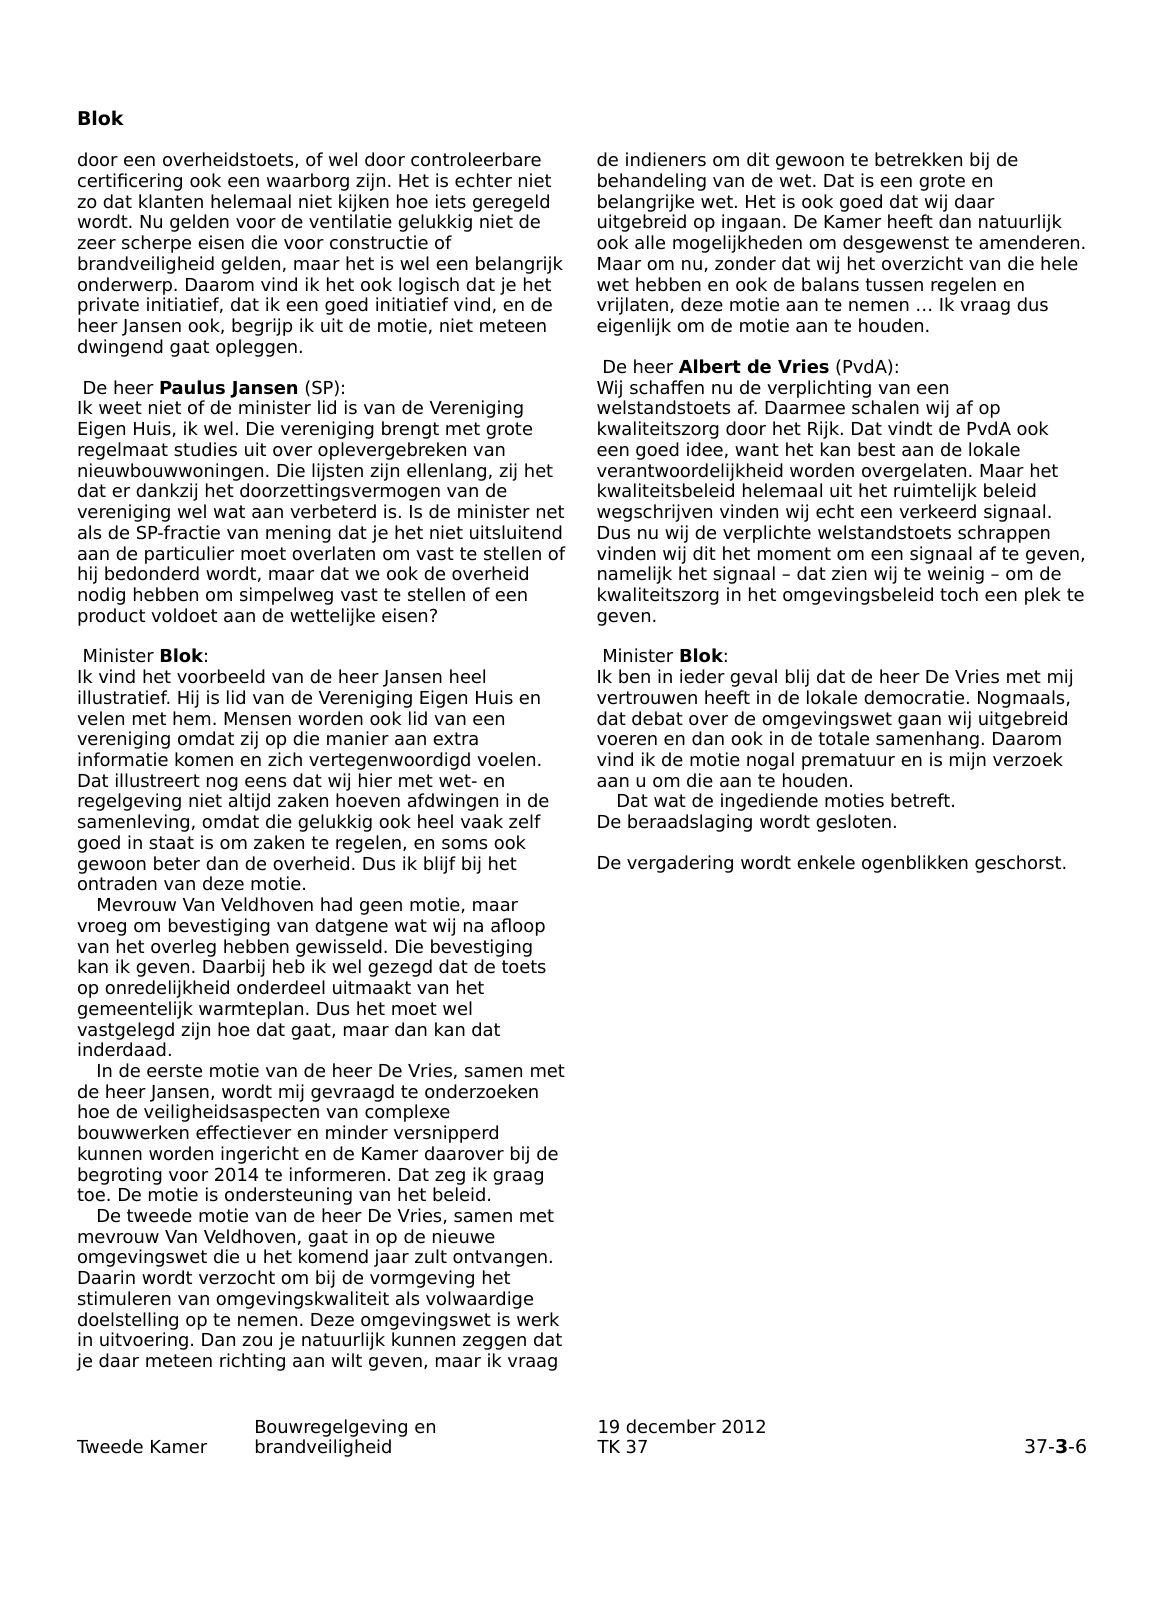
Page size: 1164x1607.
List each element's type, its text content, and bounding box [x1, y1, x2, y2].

text De beraadslaging wordt gesloten. [596, 812, 1087, 833]
text De vergadering wordt enkele ogenblikken geschorst. [596, 853, 1087, 873]
text de indieners om dit gewoon te betrekken bij de behandeling van de wet. Dat is een grote en belangrijke wet. Het is ook goed dat wij daar uitgebreid op ingaan. De Kamer heeft dan natuurlijk ook alle mogelijkheden om desgewenst te amenderen. Maar om nu, zonder dat wij het overzicht van die hele wet hebben en ook de balans tussen regelen en vrijlaten, deze motie aan te nemen … Ik vraag dus eigenlijk om de motie aan te houden. [596, 150, 1087, 337]
text In de eerste motie van de heer De Vries, samen met de heer Jansen, wordt mij gevraagd te onderzoeken hoe de veiligheidsaspecten van complexe bouwwerken effectiever en minder versnipperd kunnen worden ingericht en de Kamer daarover bij de begroting voor 2014 te informeren. Dat zeg ik graag toe. De motie is ondersteuning van het beleid. [77, 1061, 567, 1206]
text De heer Paulus Jansen (SP): [77, 377, 567, 398]
text Ik ben in ieder geval blij dat de heer De Vries met mij vertrouwen heeft in de lokale democratie. Nogmaals, dat debat over de omgevingswet gaan wij uitgebreid voeren en dan ook in de totale samenhang. Daarom vind ik de motie nogal prematuur en is mijn verzoek aan u om die aan te houden. [596, 667, 1087, 791]
text Dat wat de ingediende moties betreft. [596, 791, 1087, 812]
text Mevrouw Van Veldhoven had geen motie, maar vroeg om bevestiging van datgene wat wij na afloop van het overleg hebben gewisseld. Die bevestiging kan ik geven. Daarbij heb ik wel gezegd dat de toets op onredelijkheid onderdeel uitmaakt van het gemeentelijk warmteplan. Dus het moet wel vastgelegd zijn hoe dat gaat, maar dan kan dat inderdaad. [77, 895, 567, 1061]
text De heer Albert de Vries (PvdA): [596, 357, 1087, 377]
text Wij schaffen nu de verplichting van een welstandstoets af. Daarmee schalen wij af op kwaliteitszorg door het Rijk. Dat vindt de PvdA ook een goed idee, want het kan best aan de lokale verantwoordelijkheid worden overgelaten. Maar het kwaliteitsbeleid helemaal uit het ruimtelijk beleid wegschrijven vinden wij echt een verkeerd signaal. Dus nu wij de verplichte welstandstoets schrappen vinden wij dit het moment om een signaal af te geven, namelijk het signaal – dat zien wij te weinig – om de kwaliteitszorg in het omgevingsbeleid toch een plek te geven. [596, 377, 1087, 626]
text door een overheidstoets, of wel door controleerbare certificering ook een waarborg zijn. Het is echter niet zo dat klanten helemaal niet kijken hoe iets geregeld wordt. Nu gelden voor de ventilatie gelukkig niet de zeer scherpe eisen die voor constructie of brandveiligheid gelden, maar het is wel een belangrijk onderwerp. Daarom vind ik het ook logisch dat je het private initiatief, dat ik een goed initiatief vind, en de heer Jansen ook, begrijp ik uit de motie, niet meteen dwingend gaat opleggen. [77, 150, 567, 357]
text Ik vind het voorbeeld van de heer Jansen heel illustratief. Hij is lid van de Vereniging Eigen Huis en velen met hem. Mensen worden ook lid van een vereniging omdat zij op die manier aan extra informatie komen en zich vertegenwoordigd voelen. Dat illustreert nog eens dat wij hier met wet- en regelgeving niet altijd zaken hoeven afdwingen in de samenleving, omdat die gelukkig ook heel vaak zelf goed in staat is om zaken te regelen, en soms ook gewoon beter dan de overheid. Dus ik blijf bij het ontraden van deze motie. [77, 667, 567, 895]
text Ik weet niet of de minister lid is van de Vereniging Eigen Huis, ik wel. Die vereniging brengt met grote regelmaat studies uit over oplevergebreken van nieuwbouwwoningen. Die lijsten zijn ellenlang, zij het dat er dankzij het doorzettingsvermogen van de vereniging wel wat aan verbeterd is. Is de minister net als de SP-fractie van mening dat je het niet uitsluitend aan de particulier moet overlaten om vast te stellen of hij bedonderd wordt, maar dat we ook de overheid nodig hebben om simpelweg vast te stellen of een product voldoet aan de wettelijke eisen? [77, 398, 567, 626]
text De tweede motie van de heer De Vries, samen met mevrouw Van Veldhoven, gaat in op de nieuwe omgevingswet die u het komend jaar zult ontvangen. Daarin wordt verzocht om bij de vormgeving het stimuleren van omgevingskwaliteit als volwaardige doelstelling op te nemen. Deze omgevingswet is werk in uitvoering. Dan zou je natuurlijk kunnen zeggen dat je daar meteen richting aan wilt geven, maar ik vraag [77, 1206, 567, 1372]
text Minister Blok: [77, 646, 567, 667]
text Minister Blok: [596, 646, 1087, 667]
